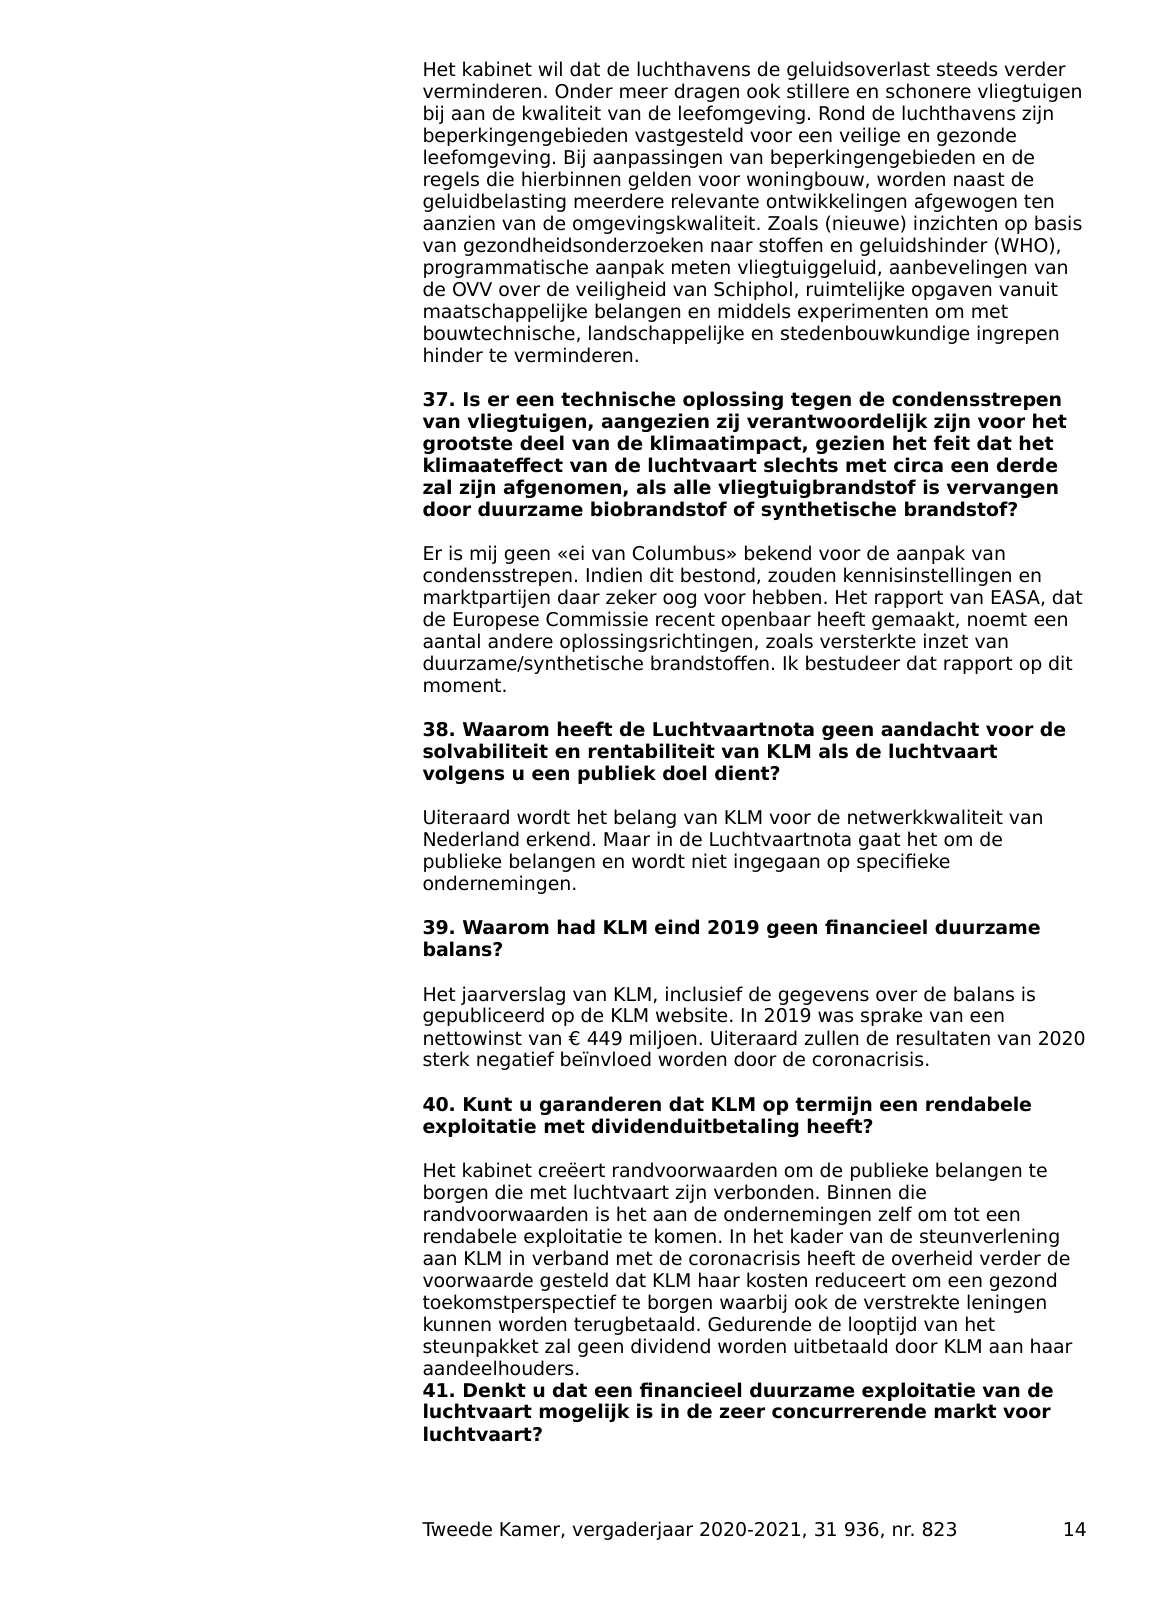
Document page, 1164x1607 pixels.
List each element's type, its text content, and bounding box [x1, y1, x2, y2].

text 39. Waarom had KLM eind 2019 geen financieel duurzame balans? [422, 917, 1087, 961]
text Er is mij geen «ei van Columbus» bekend voor de aanpak van condensstrepen. Indien dit bestond, zouden kennisinstellingen en marktpartijen daar zeker oog voor hebben. Het rapport van EASA, dat de Europese Commissie recent openbaar heeft gemaakt, noemt een aantal andere oplossingsrichtingen, zoals versterkte inzet van duurzame/synthetische brandstoffen. Ik bestudeer dat rapport op dit moment. [422, 543, 1087, 697]
text 40. Kunt u garanderen dat KLM op termijn een rendabele exploitatie met dividenduitbetaling heeft? [422, 1093, 1087, 1137]
text Het jaarverslag van KLM, inclusief de gegevens over de balans is gepubliceerd op de KLM website. In 2019 was sprake van een nettowinst van € 449 miljoen. Uiteraard zullen de resultaten van 2020 sterk negatief beïnvloed worden door de coronacrisis. [422, 983, 1087, 1071]
text 37. Is er een technische oplossing tegen de condensstrepen van vliegtuigen, aangezien zij verantwoordelijk zijn voor het grootste deel van de klimaatimpact, gezien het feit dat het klimaateffect van de luchtvaart slechts met circa een derde zal zijn afgenomen, als alle vliegtuigbrandstof is vervangen door duurzame biobrandstof of synthetische brandstof? [422, 389, 1087, 521]
text Het kabinet wil dat de luchthavens de geluidsoverlast steeds verder verminderen. Onder meer dragen ook stillere en schonere vliegtuigen bij aan de kwaliteit van de leefomgeving. Rond de luchthavens zijn beperkingengebieden vastgesteld voor een veilige en gezonde leefomgeving. Bij aanpassingen van beperkingengebieden en de regels die hierbinnen gelden voor woningbouw, worden naast de geluidbelasting meerdere relevante ontwikkelingen afgewogen ten aanzien van de omgevingskwaliteit. Zoals (nieuwe) inzichten op basis van gezondheidsonderzoeken naar stoffen en geluidshinder (WHO), programmatische aanpak meten vliegtuiggeluid, aanbevelingen van de OVV over de veiligheid van Schiphol, ruimtelijke opgaven vanuit maatschappelijke belangen en middels experimenten om met bouwtechnische, landschappelijke en stedenbouwkundige ingrepen hinder te verminderen. [422, 59, 1087, 367]
text 41. Denkt u dat een financieel duurzame exploitatie van de luchtvaart mogelijk is in de zeer concurrerende markt voor luchtvaart? [422, 1379, 1087, 1445]
text Het kabinet creëert randvoorwaarden om de publieke belangen te borgen die met luchtvaart zijn verbonden. Binnen die randvoorwaarden is het aan de ondernemingen zelf om tot een rendabele exploitatie te komen. In het kader van de steunverlening aan KLM in verband met de coronacrisis heeft de overheid verder de voorwaarde gesteld dat KLM haar kosten reduceert om een gezond toekomstperspectief te borgen waarbij ook de verstrekte leningen kunnen worden terugbetaald. Gedurende de looptijd van het steunpakket zal geen dividend worden uitbetaald door KLM aan haar aandeelhouders. [422, 1160, 1087, 1379]
text 38. Waarom heeft de Luchtvaartnota geen aandacht voor de solvabiliteit en rentabiliteit van KLM als de luchtvaart volgens u een publiek doel dient? [422, 719, 1087, 785]
text Uiteraard wordt het belang van KLM voor de netwerkkwaliteit van Nederland erkend. Maar in de Luchtvaartnota gaat het om de publieke belangen en wordt niet ingegaan op specifieke ondernemingen. [422, 807, 1087, 895]
